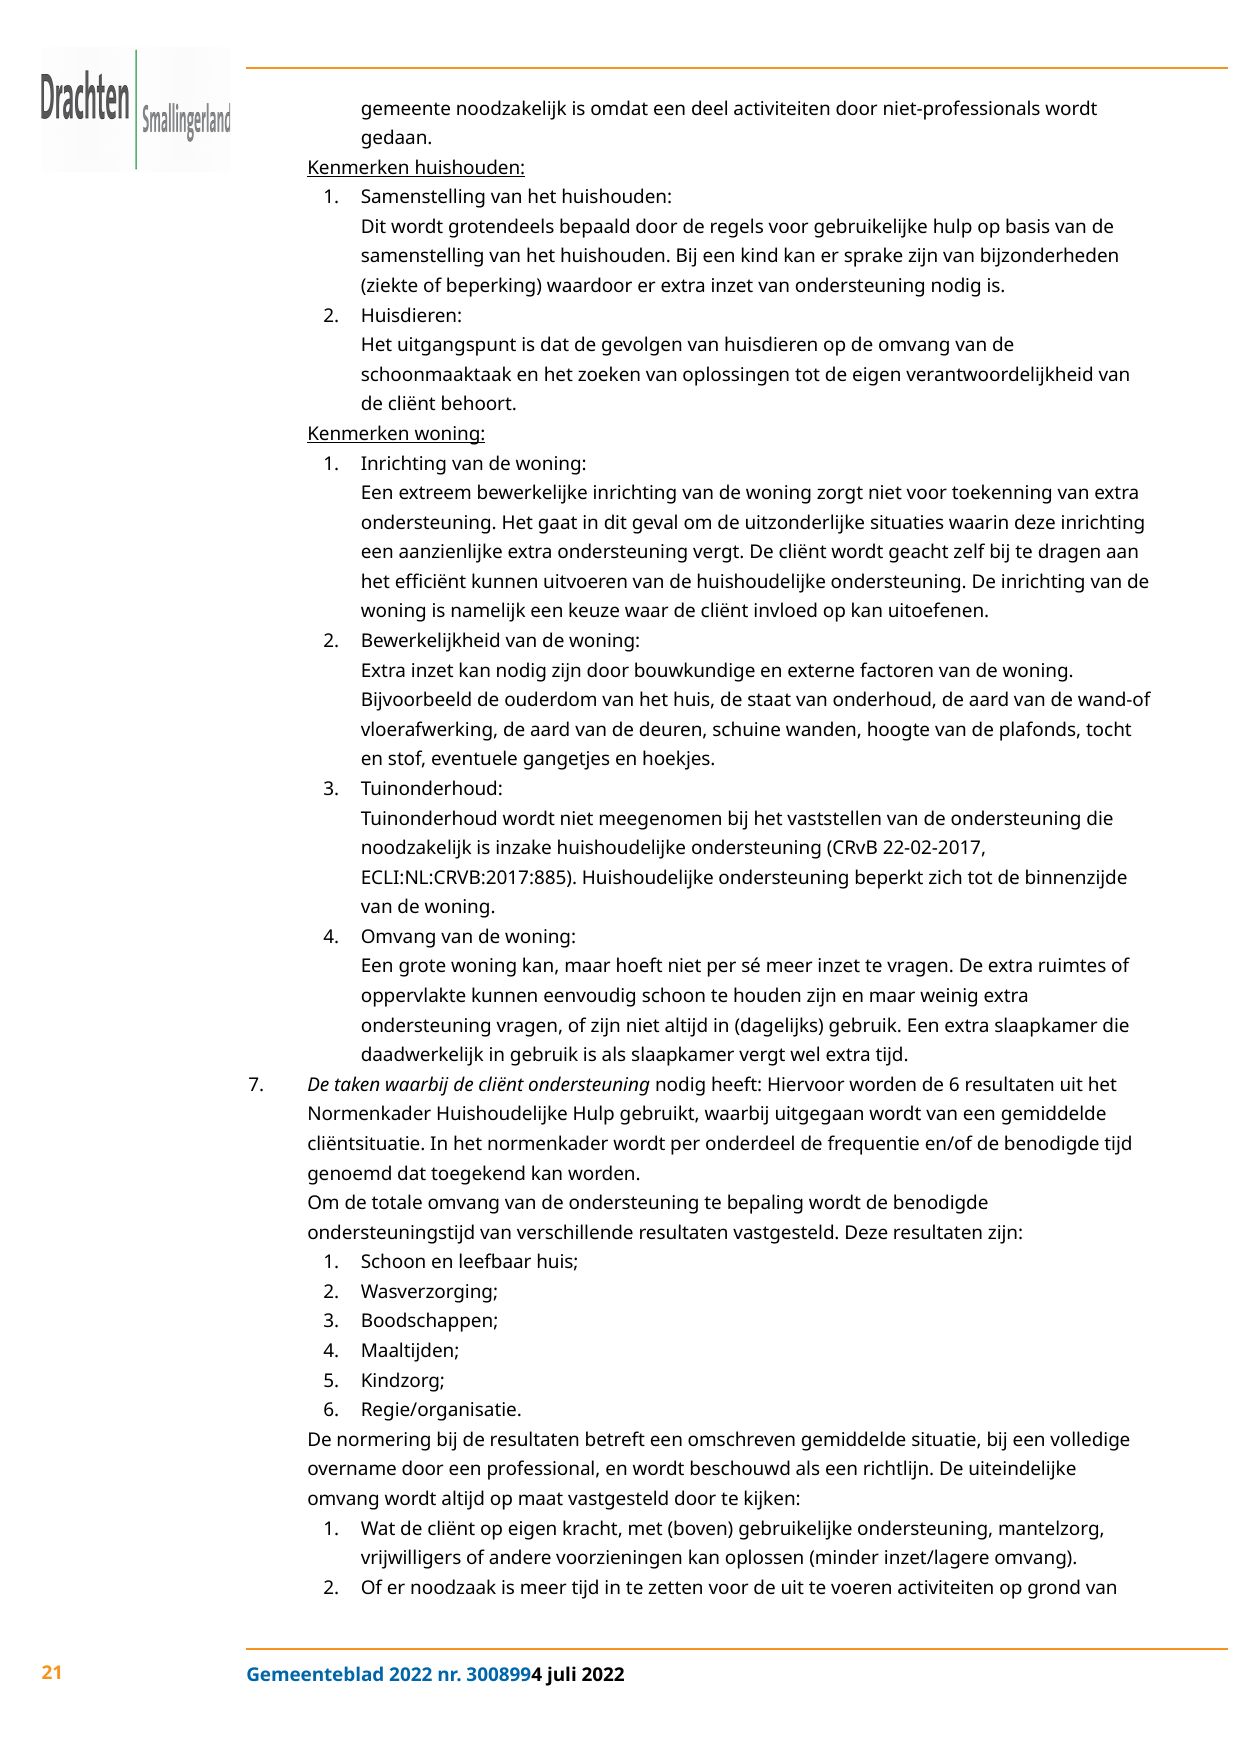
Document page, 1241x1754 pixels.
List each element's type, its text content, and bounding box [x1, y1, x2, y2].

list Om de totale omvang van de ondersteuning te bepaling wordt de benodigde ondersteuningstijd van verschillende resultaten vastgesteld. Deze resultaten zijn: [248, 1189, 1152, 1245]
list Tuinonderhoud wordt niet meegenomen bij het vaststellen van de ondersteuning die noodzakelijk is inzake huishoudelijke ondersteuning (CRvB 22-02-2017, ECLI:NL:CRVB:2017:885). Huishoudelijke ondersteuning beperkt zich tot de binnenzijde van de woning. [323, 805, 1152, 919]
list Samenstelling van het huishouden: [323, 183, 1152, 209]
list Wasverzorging; [323, 1278, 1152, 1304]
list Een grote woning kan, maar hoeft niet per sé meer inzet te vragen. De extra ruimtes of oppervlakte kunnen eenvoudig schoon te houden zijn en maar weinig extra ondersteuning vragen, of zijn niet altijd in (dagelijks) gebruik. Een extra slaapkamer die daadwerkelijk in gebruik is als slaapkamer vergt wel extra tijd. [323, 953, 1152, 1067]
list Wat de cliënt op eigen kracht, met (boven) gebruikelijke ondersteuning, mantelzorg, vrijwilligers of andere voorzieningen kan oplossen (minder inzet/lagere omvang). [323, 1515, 1152, 1570]
list Regie/organisatie. [323, 1396, 1152, 1422]
list gemeente noodzakelijk is omdat een deel activiteiten door niet-professionals wordt gedaan. [323, 95, 1152, 150]
list Omvang van de woning: [323, 923, 1152, 949]
list Inrichting van de woning: [323, 450, 1152, 476]
list Schoon en leefbaar huis; [323, 1248, 1152, 1274]
list Of er noodzaak is meer tijd in te zetten voor de uit te voeren activiteiten op grond van [323, 1574, 1152, 1600]
list Dit wordt grotendeels bepaald door de regels voor gebruikelijke hulp op basis van de samenstelling van het huishouden. Bij een kind kan er sprake zijn van bijzonderheden (ziekte of beperking) waardoor er extra inzet van ondersteuning nodig is. [323, 213, 1152, 298]
list Kindzorg; [323, 1367, 1152, 1393]
list Huisdieren: [323, 302, 1152, 328]
list Een extreem bewerkelijke inrichting van de woning zorgt niet voor toekenning van extra ondersteuning. Het gaat in dit geval om de uitzonderlijke situaties waarin deze inrichting een aanzienlijke extra ondersteuning vergt. De cliënt wordt geacht zelf bij te dragen aan het efficiënt kunnen uitvoeren van de huishoudelijke ondersteuning. De inrichting van de woning is namelijk een keuze waar de cliënt invloed op kan uitoefenen. [323, 479, 1152, 623]
list Boodschappen; [323, 1308, 1152, 1333]
list Extra inzet kan nodig zijn door bouwkundige en externe factoren van de woning. Bijvoorbeeld de ouderdom van het huis, de staat van onderhoud, de aard van de wand-of vloerafwerking, de aard van de deuren, schuine wanden, hoogte van de plafonds, tocht en stof, eventuele gangetjes en hoekjes. [323, 657, 1152, 771]
list De taken waarbij de cliënt ondersteuning nodig heeft: Hiervoor worden de 6 resultaten uit het Normenkader Huishoudelijke Hulp gebruikt, waarbij uitgegaan wordt van een gemiddelde cliëntsituatie. In het normenkader wordt per onderdeel de frequentie en/of de benodigde tijd genoemd dat toegekend kan worden. [248, 1071, 1152, 1186]
picture [41, 47, 231, 172]
list Tuinonderhoud: [323, 775, 1152, 801]
list Maaltijden; [323, 1337, 1152, 1363]
list De normering bij de resultaten betreft een omschreven gemiddelde situatie, bij een volledige overname door een professional, en wordt beschouwd als een richtlijn. De uiteindelijke omvang wordt altijd op maat vastgesteld door te kijken: [248, 1426, 1152, 1511]
list Het uitgangspunt is dat de gevolgen van huisdieren op de omvang van de schoonmaaktaak en het zoeken van oplossingen tot de eigen verantwoordelijkheid van de cliënt behoort. [323, 331, 1152, 416]
list Bewerkelijkheid van de woning: [323, 627, 1152, 653]
list Kenmerken huishouden: [248, 154, 1152, 180]
list Kenmerken woning: [248, 420, 1152, 446]
